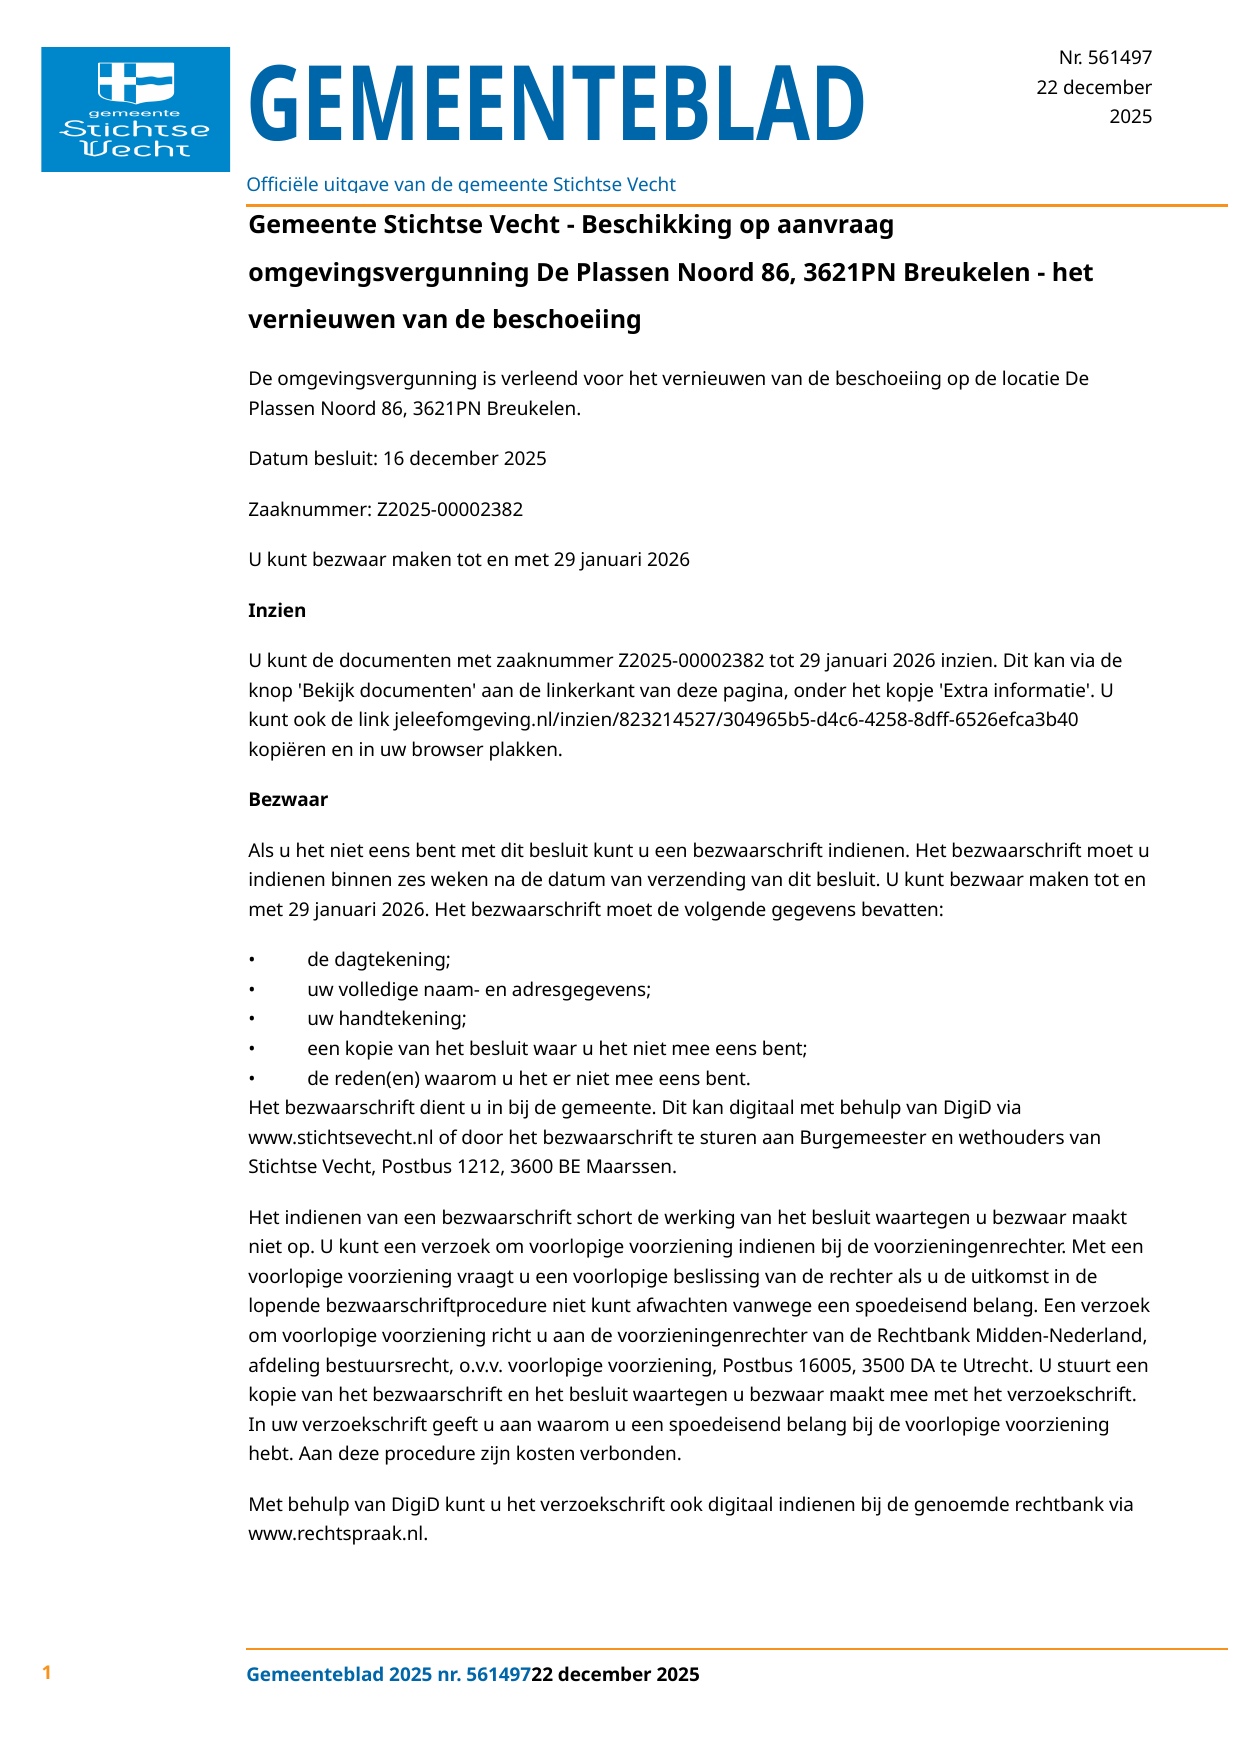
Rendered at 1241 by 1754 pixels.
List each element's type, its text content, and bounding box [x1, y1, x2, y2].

text De omgevingsvergunning is verleend voor het vernieuwen van de beschoeiing op de locatie De Plassen Noord 86, 3621PN Breukelen. [248, 366, 1152, 421]
list uw handtekening; [248, 1006, 1152, 1031]
picture [137, 63, 174, 103]
list de reden(en) waarom u het er niet mee eens bent. [248, 1065, 1152, 1090]
list een kopie van het besluit waar u het niet mee eens bent; [248, 1035, 1152, 1061]
text U kunt de documenten met zaaknummer Z2025-00002382 tot 29 januari 2026 inzien. Dit kan via de knop 'Bekijk documenten' aan de linkerkant van deze pagina, onder het kopje 'Extra informatie'. U kunt ook de link jeleefomgeving.nl/inzien/823214527/304965b5-d4c6-4258-8dff-6526efca3b40 kopiëren en in uw browser plakken. [248, 647, 1152, 762]
list de dagtekening; [248, 946, 1152, 972]
text Inzien [248, 597, 1152, 622]
text Als u het niet eens bent met dit besluit kunt u een bezwaarschrift indienen. Het bezwaarschrift moet u indienen binnen zes weken na de datum van verzending van dit besluit. U kunt bezwaar maken tot en met 29 januari 2026. Het bezwaarschrift moet de volgende gegevens bevatten: [248, 837, 1152, 922]
picture [99, 63, 135, 101]
text Met behulp van DigiD kunt u het verzoekschrift ook digitaal indienen bij de genoemde rechtbank via www.rechtspraak.nl. [248, 1491, 1152, 1546]
text Zaaknummer: Z2025-00002382 [248, 496, 1152, 522]
text Bezwaar [248, 786, 1152, 812]
text Datum besluit: 16 december 2025 [248, 446, 1152, 471]
text Gemeente Stichtse Vecht - Beschikking op aanvraag omgevingsvergunning De Plassen Noord 86, 3621PN Breukelen - het vernieuwen van de beschoeiing [248, 207, 1152, 336]
text U kunt bezwaar maken tot en met 29 januari 2026 [248, 546, 1152, 572]
text Het bezwaarschrift dient u in bij de gemeente. Dit kan digitaal met behulp van DigiD via www.stichtsevecht.nl of door het bezwaarschrift te sturen aan Burgemeester en wethouders van Stichtse Vecht, Postbus 1212, 3600 BE Maarssen. [248, 1094, 1152, 1179]
list uw volledige naam- en adresgegevens; [248, 976, 1152, 1002]
text Het indienen van een bezwaarschrift schort de werking van het besluit waartegen u bezwaar maakt niet op. U kunt een verzoek om voorlopige voorziening indienen bij de voorzieningenrechter. Met een voorlopige voorziening vraagt u een voorlopige beslissing van de rechter als u de uitkomst in de lopende bezwaarschriftprocedure niet kunt afwachten vanwege een spoedeisend belang. Een verzoek om voorlopige voorziening richt u aan de voorzieningenrechter van de Rechtbank Midden-Nederland, afdeling bestuursrecht, o.v.v. voorlopige voorziening, Postbus 16005, 3500 DA te Utrecht. U stuurt een kopie van het bezwaarschrift en het besluit waartegen u bezwaar maakt mee met het verzoekschrift. In uw verzoekschrift geeft u aan waarom u een spoedeisend belang bij de voorlopige voorziening hebt. Aan deze procedure zijn kosten verbonden. [248, 1204, 1152, 1466]
